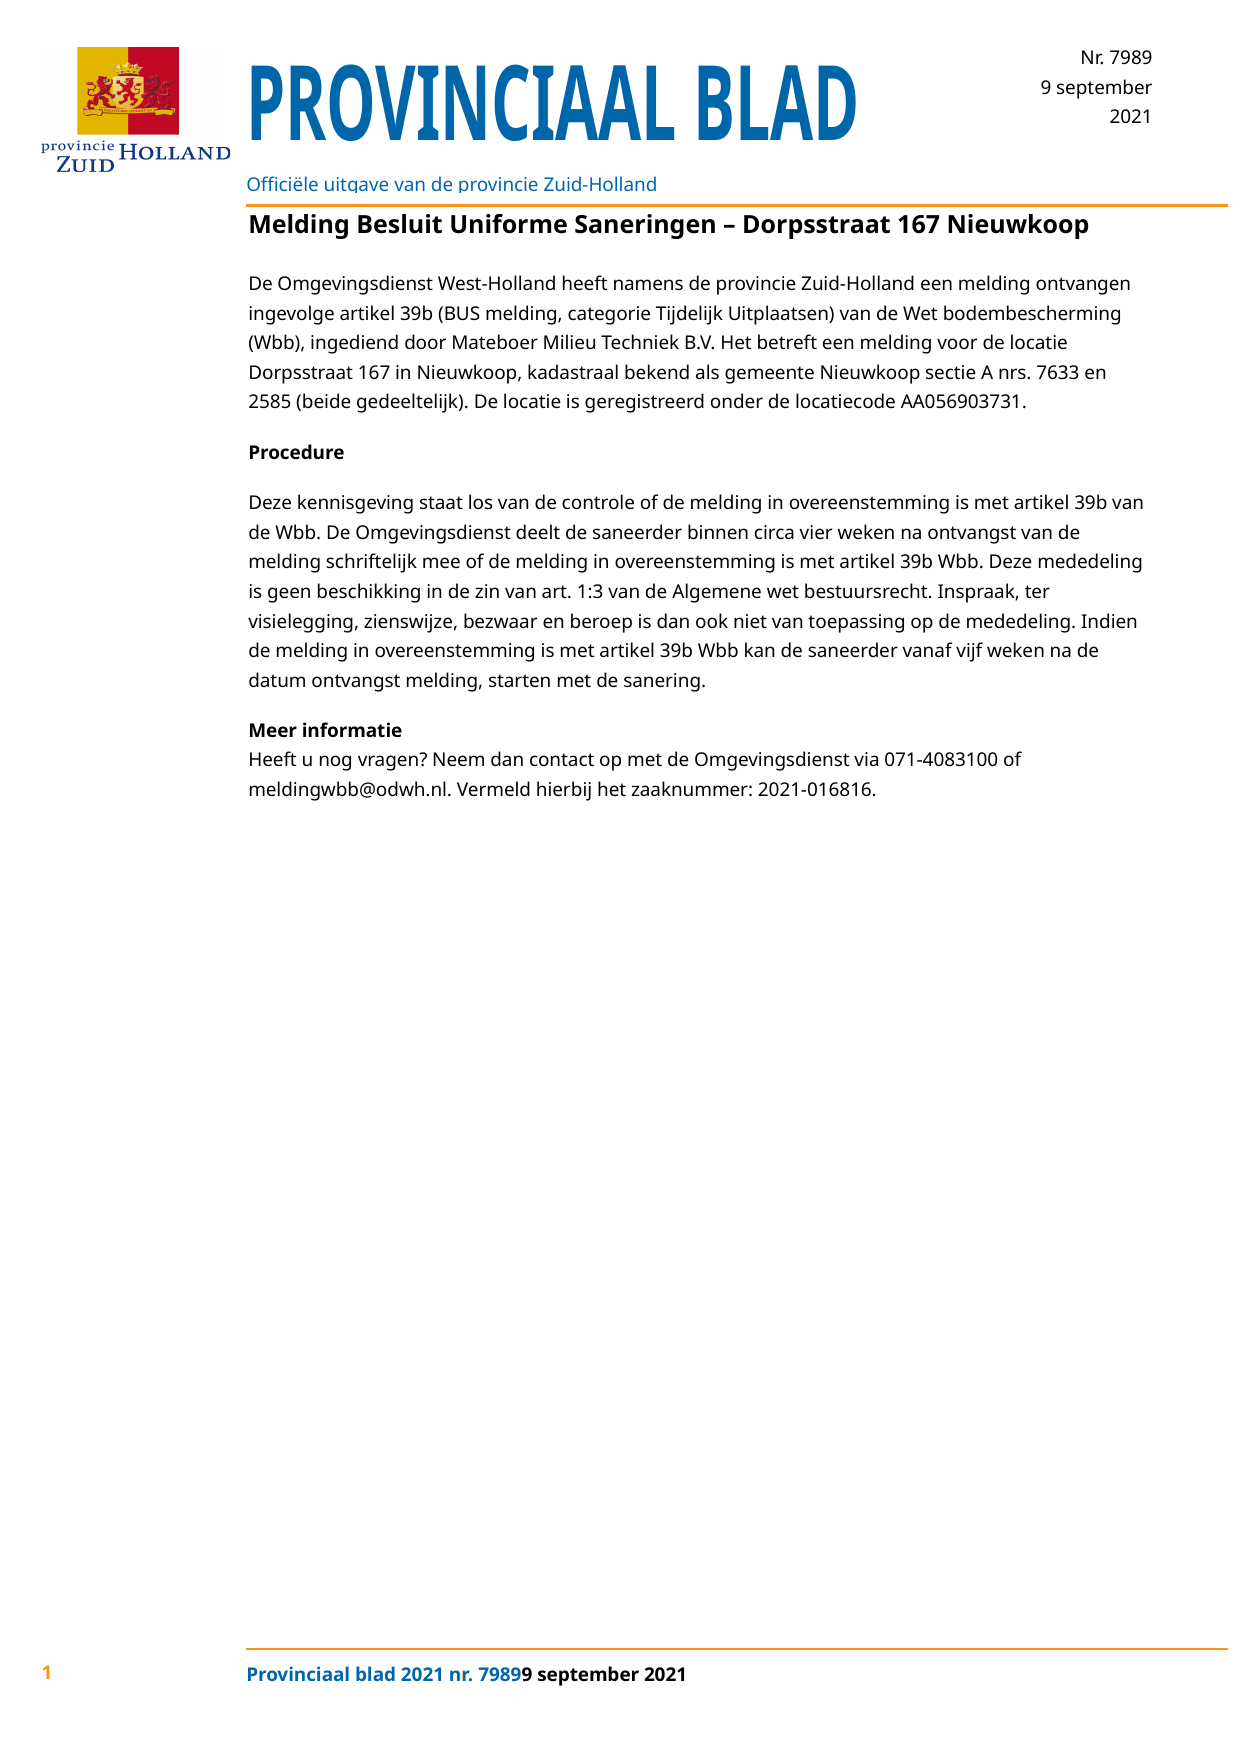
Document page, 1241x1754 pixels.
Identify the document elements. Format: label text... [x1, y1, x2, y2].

text Heeft u nog vragen? Neem dan contact op met de Omgevingsdienst via 071-4083100 of meldingwbb@odwh.nl. Vermeld hierbij het zaaknummer: 2021-016816. [248, 746, 1152, 802]
table_header Meer informatie [248, 718, 1152, 743]
text De Omgevingsdienst West-Holland heeft namens de provincie Zuid-Holland een melding ontvangen ingevolge artikel 39b (BUS melding, categorie Tijdelijk Uitplaatsen) van de Wet bodembescherming (Wbb), ingediend door Mateboer Milieu Techniek B.V. Het betreft een melding voor de locatie Dorpsstraat 167 in Nieuwkoop, kadastraal bekend als gemeente Nieuwkoop sectie A nrs. 7633 en 2585 (beide gedeeltelijk). De locatie is geregistreerd onder de locatiecode AA056903731. [248, 270, 1152, 414]
text Procedure [248, 439, 1152, 465]
text Deze kennisgeving staat los van de controle of de melding in overeenstemming is met artikel 39b van de Wbb. De Omgevingsdienst deelt de saneerder binnen circa vier weken na ontvangst van de melding schriftelijk mee of de melding in overeenstemming is met artikel 39b Wbb. Deze mededeling is geen beschikking in de zin van art. 1:3 van de Algemene wet bestuursrecht. Inspraak, ter visielegging, zienswijze, bezwaar en beroep is dan ook niet van toepassing op de mededeling. Indien de melding in overeenstemming is met artikel 39b Wbb kan de saneerder vanaf vijf weken na de datum ontvangst melding, starten met de sanering. [248, 489, 1152, 693]
text Melding Besluit Uniforme Saneringen – Dorpsstraat 167 Nieuwkoop [248, 207, 1152, 241]
picture [41, 47, 231, 172]
